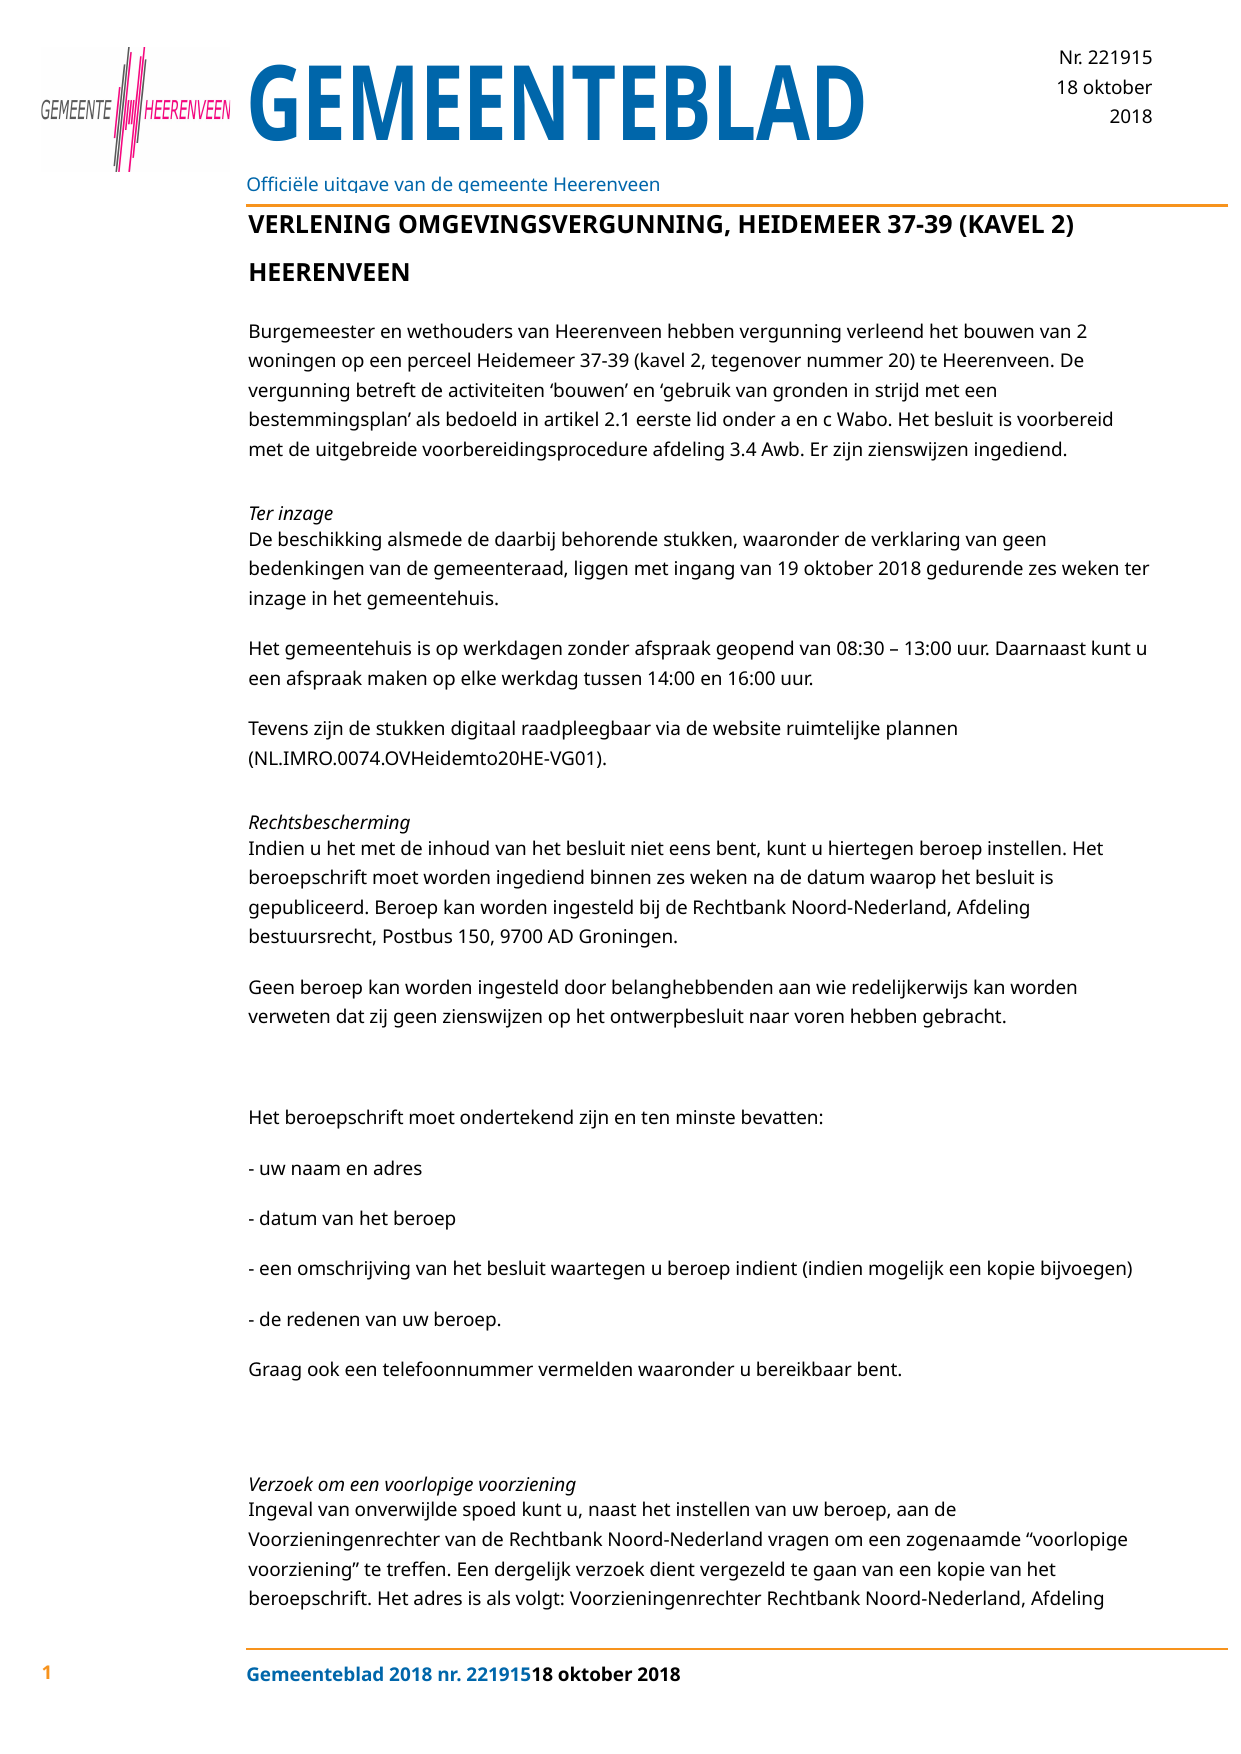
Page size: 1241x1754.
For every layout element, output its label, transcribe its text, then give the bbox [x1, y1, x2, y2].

text Ingeval van onverwijlde spoed kunt u, naast het instellen van uw beroep, aan de Voorzieningenrechter van de Rechtbank Noord-Nederland vragen om een zogenaamde “voorlopige voorziening” te treffen. Een dergelijk verzoek dient vergezeld te gaan van een kopie van het beroepschrift. Het adres is als volgt: Voorzieningenrechter Rechtbank Noord-Nederland, Afdeling [248, 1497, 1152, 1611]
text Geen beroep kan worden ingesteld door belanghebbenden aan wie redelijkerwijs kan worden verweten dat zij geen zienswijzen op het ontwerpbesluit naar voren hebben gebracht. [248, 974, 1152, 1029]
text Burgemeester en wethouders van Heerenveen hebben vergunning verleend het bouwen van 2 woningen op een perceel Heidemeer 37-39 (kavel 2, tegenover nummer 20) te Heerenveen. De vergunning betreft de activiteiten ‘bouwen’ en ‘gebruik van gronden in strijd met een bestemmingsplan’ als bedoeld in artikel 2.1 eerste lid onder a en c Wabo. Het besluit is voorbereid met de uitgebreide voorbereidingsprocedure afdeling 3.4 Awb. Er zijn zienswijzen ingediend. [248, 318, 1152, 462]
text Ter inzage [248, 500, 1152, 526]
text VERLENING OMGEVINGSVERGUNNING, HEIDEMEER 37-39 (KAVEL 2) HEERENVEEN [248, 207, 1152, 288]
text Rechtsbescherming [248, 809, 1152, 835]
text Indien u het met de inhoud van het besluit niet eens bent, kunt u hiertegen beroep instellen. Het beroepschrift moet worden ingediend binnen zes weken na de datum waarop het besluit is gepubliceerd. Beroep kan worden ingesteld bij de Rechtbank Noord-Nederland, Afdeling bestuursrecht, Postbus 150, 9700 AD Groningen. [248, 835, 1152, 949]
text De beschikking alsmede de daarbij behorende stukken, waaronder de verklaring van geen bedenkingen van de gemeenteraad, liggen met ingang van 19 oktober 2018 gedurende zes weken ter inzage in het gemeentehuis. [248, 526, 1152, 611]
text - de redenen van uw beroep. [248, 1306, 1152, 1332]
text Verzoek om een voorlopige voorziening [248, 1471, 1152, 1497]
text Het gemeentehuis is op werkdagen zonder afspraak geopend van 08:30 – 13:00 uur. Daarnaast kunt u een afspraak maken op elke werkdag tussen 14:00 en 16:00 uur. [248, 636, 1152, 691]
text Tevens zijn de stukken digitaal raadpleegbaar via de website ruimtelijke plannen (NL.IMRO.0074.OVHeidemto20HE-VG01). [248, 716, 1152, 771]
text - datum van het beroep [248, 1205, 1152, 1231]
text - een omschrijving van het besluit waartegen u beroep indient (indien mogelijk een kopie bijvoegen) [248, 1256, 1152, 1281]
text - uw naam en adres [248, 1155, 1152, 1181]
picture [41, 47, 231, 172]
text Graag ook een telefoonnummer vermelden waaronder u bereikbaar bent. [248, 1356, 1152, 1382]
text Het beroepschrift moet ondertekend zijn en ten minste bevatten: [248, 1104, 1152, 1130]
